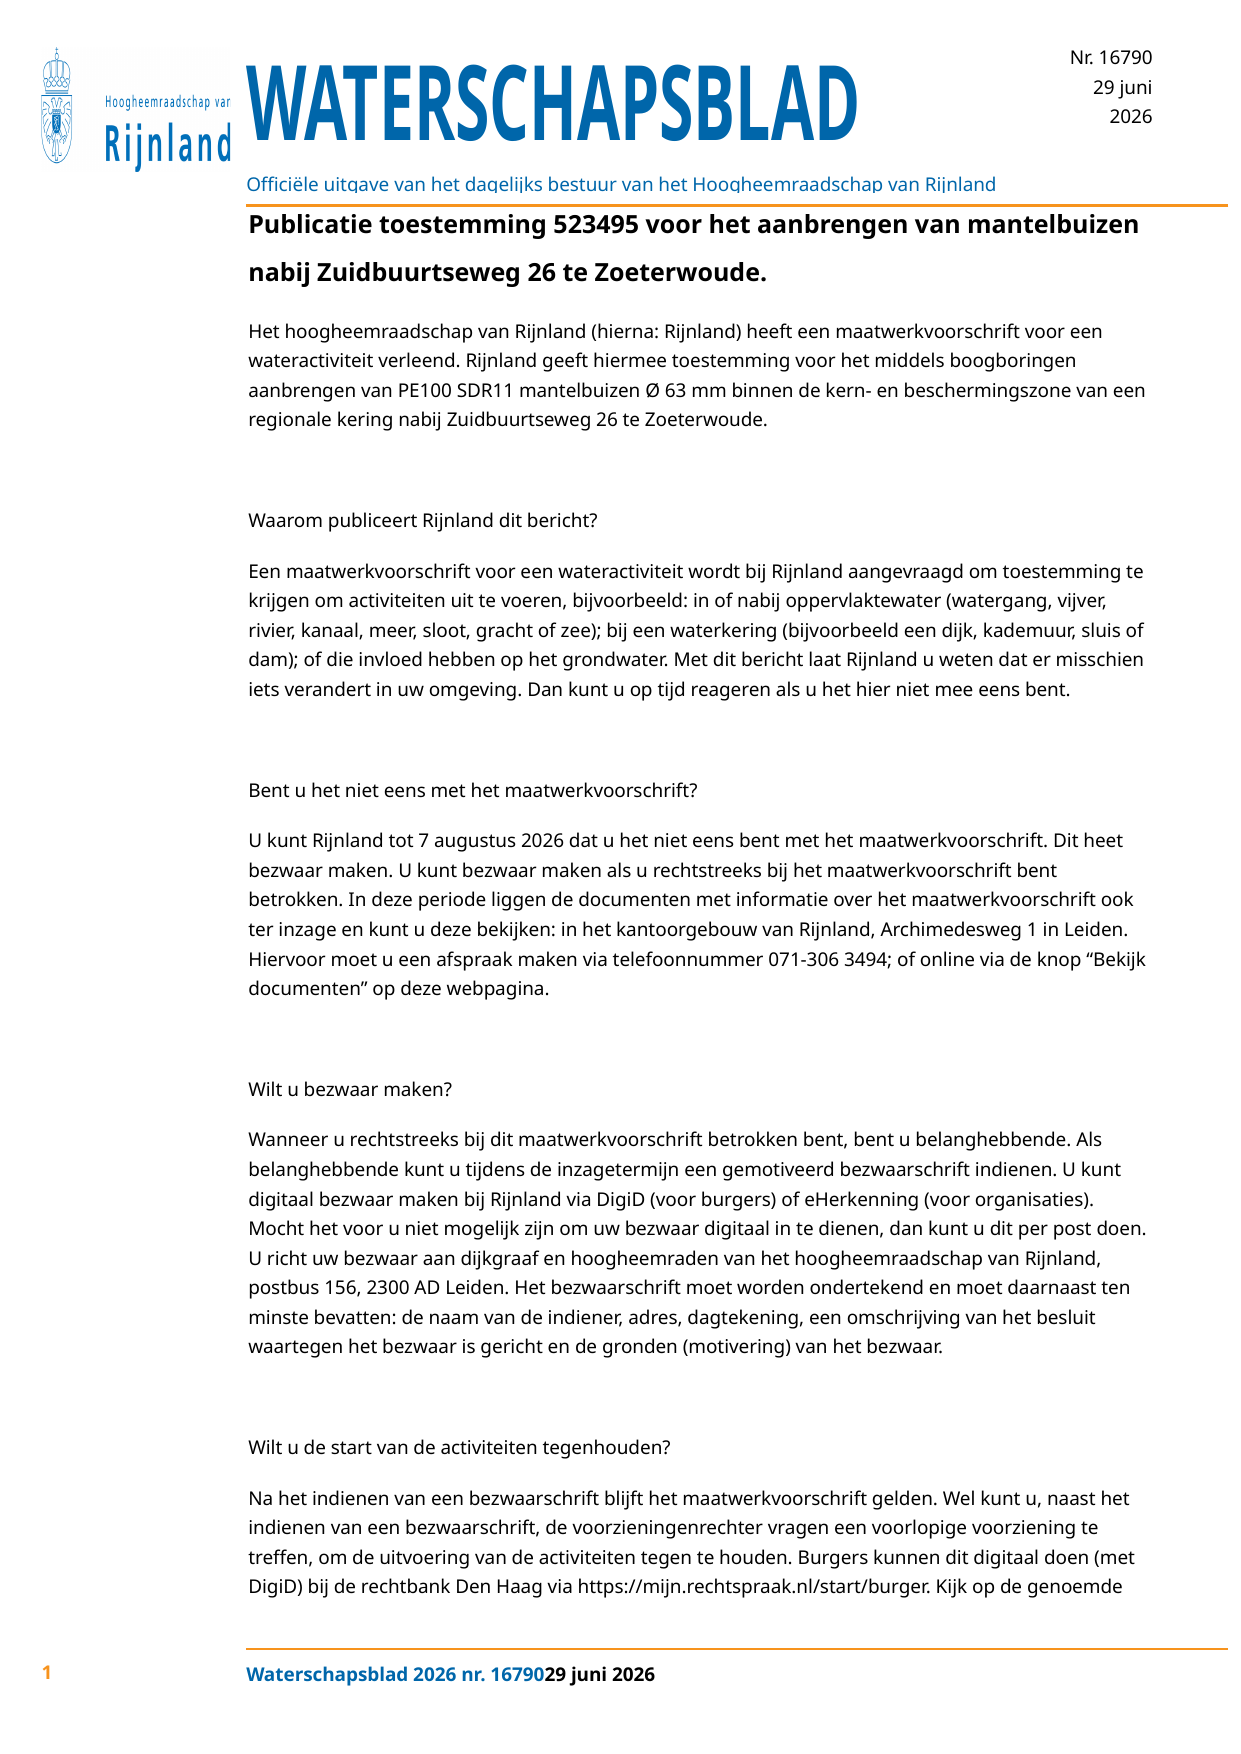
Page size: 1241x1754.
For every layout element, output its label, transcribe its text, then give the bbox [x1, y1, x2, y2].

text Wilt u bezwaar maken? [248, 1076, 1152, 1102]
text Wanneer u rechtstreeks bij dit maatwerkvoorschrift betrokken bent, bent u belanghebbende. Als belanghebbende kunt u tijdens de inzagetermijn een gemotiveerd bezwaarschrift indienen. U kunt digitaal bezwaar maken bij Rijnland via DigiD (voor burgers) of eHerkenning (voor organisaties). Mocht het voor u niet mogelijk zijn om uw bezwaar digitaal in te dienen, dan kunt u dit per post doen. U richt uw bezwaar aan dijkgraaf en hoogheemraden van het hoogheemraadschap van Rijnland, postbus 156, 2300 AD Leiden. Het bezwaarschrift moet worden ondertekend en moet daarnaast ten minste bevatten: de naam van de indiener, adres, dagtekening, een omschrijving van het besluit waartegen het bezwaar is gericht en de gronden (motivering) van het bezwaar. [248, 1127, 1152, 1359]
text Een maatwerkvoorschrift voor een wateractiviteit wordt bij Rijnland aangevraagd om toestemming te krijgen om activiteiten uit te voeren, bijvoorbeeld: in of nabij oppervlaktewater (watergang, vijver, rivier, kanaal, meer, sloot, gracht of zee); bij een waterkering (bijvoorbeeld een dijk, kademuur, sluis of dam); of die invloed hebben op het grondwater. Met dit bericht laat Rijnland u weten dat er misschien iets verandert in uw omgeving. Dan kunt u op tijd reageren als u het hier niet mee eens bent. [248, 558, 1152, 702]
text Waarom publiceert Rijnland dit bericht? [248, 507, 1152, 533]
text Het hoogheemraadschap van Rijnland (hierna: Rijnland) heeft een maatwerkvoorschrift voor een wateractiviteit verleend. Rijnland geeft hiermee toestemming voor het middels boogboringen aanbrengen van PE100 SDR11 mantelbuizen Ø 63 mm binnen de kern- en beschermingszone van een regionale kering nabij Zuidbuurtseweg 26 te Zoeterwoude. [248, 318, 1152, 432]
text U kunt Rijnland tot 7 augustus 2026 dat u het niet eens bent met het maatwerkvoorschrift. Dit heet bezwaar maken. U kunt bezwaar maken als u rechtstreeks bij het maatwerkvoorschrift bent betrokken. In deze periode liggen de documenten met informatie over het maatwerkvoorschrift ook ter inzage en kunt u deze bekijken: in het kantoorgebouw van Rijnland, Archimedesweg 1 in Leiden. Hiervoor moet u een afspraak maken via telefoonnummer 071-306 3494; of online via de knop “Bekijk documenten” op deze webpagina. [248, 827, 1152, 1001]
text Publicatie toestemming 523495 voor het aanbrengen van mantelbuizen nabij Zuidbuurtseweg 26 te Zoeterwoude. [248, 207, 1152, 288]
text Na het indienen van een bezwaarschrift blijft het maatwerkvoorschrift gelden. Wel kunt u, naast het indienen van een bezwaarschrift, de voorzieningenrechter vragen een voorlopige voorziening te treffen, om de uitvoering van de activiteiten tegen te houden. Burgers kunnen dit digitaal doen (met DigiD) bij de rechtbank Den Haag via https://mijn.rechtspraak.nl/start/burger. Kijk op de genoemde [248, 1485, 1152, 1599]
text Wilt u de start van de activiteiten tegenhouden? [248, 1434, 1152, 1460]
text Bent u het niet eens met het maatwerkvoorschrift? [248, 777, 1152, 803]
picture [41, 47, 231, 172]
